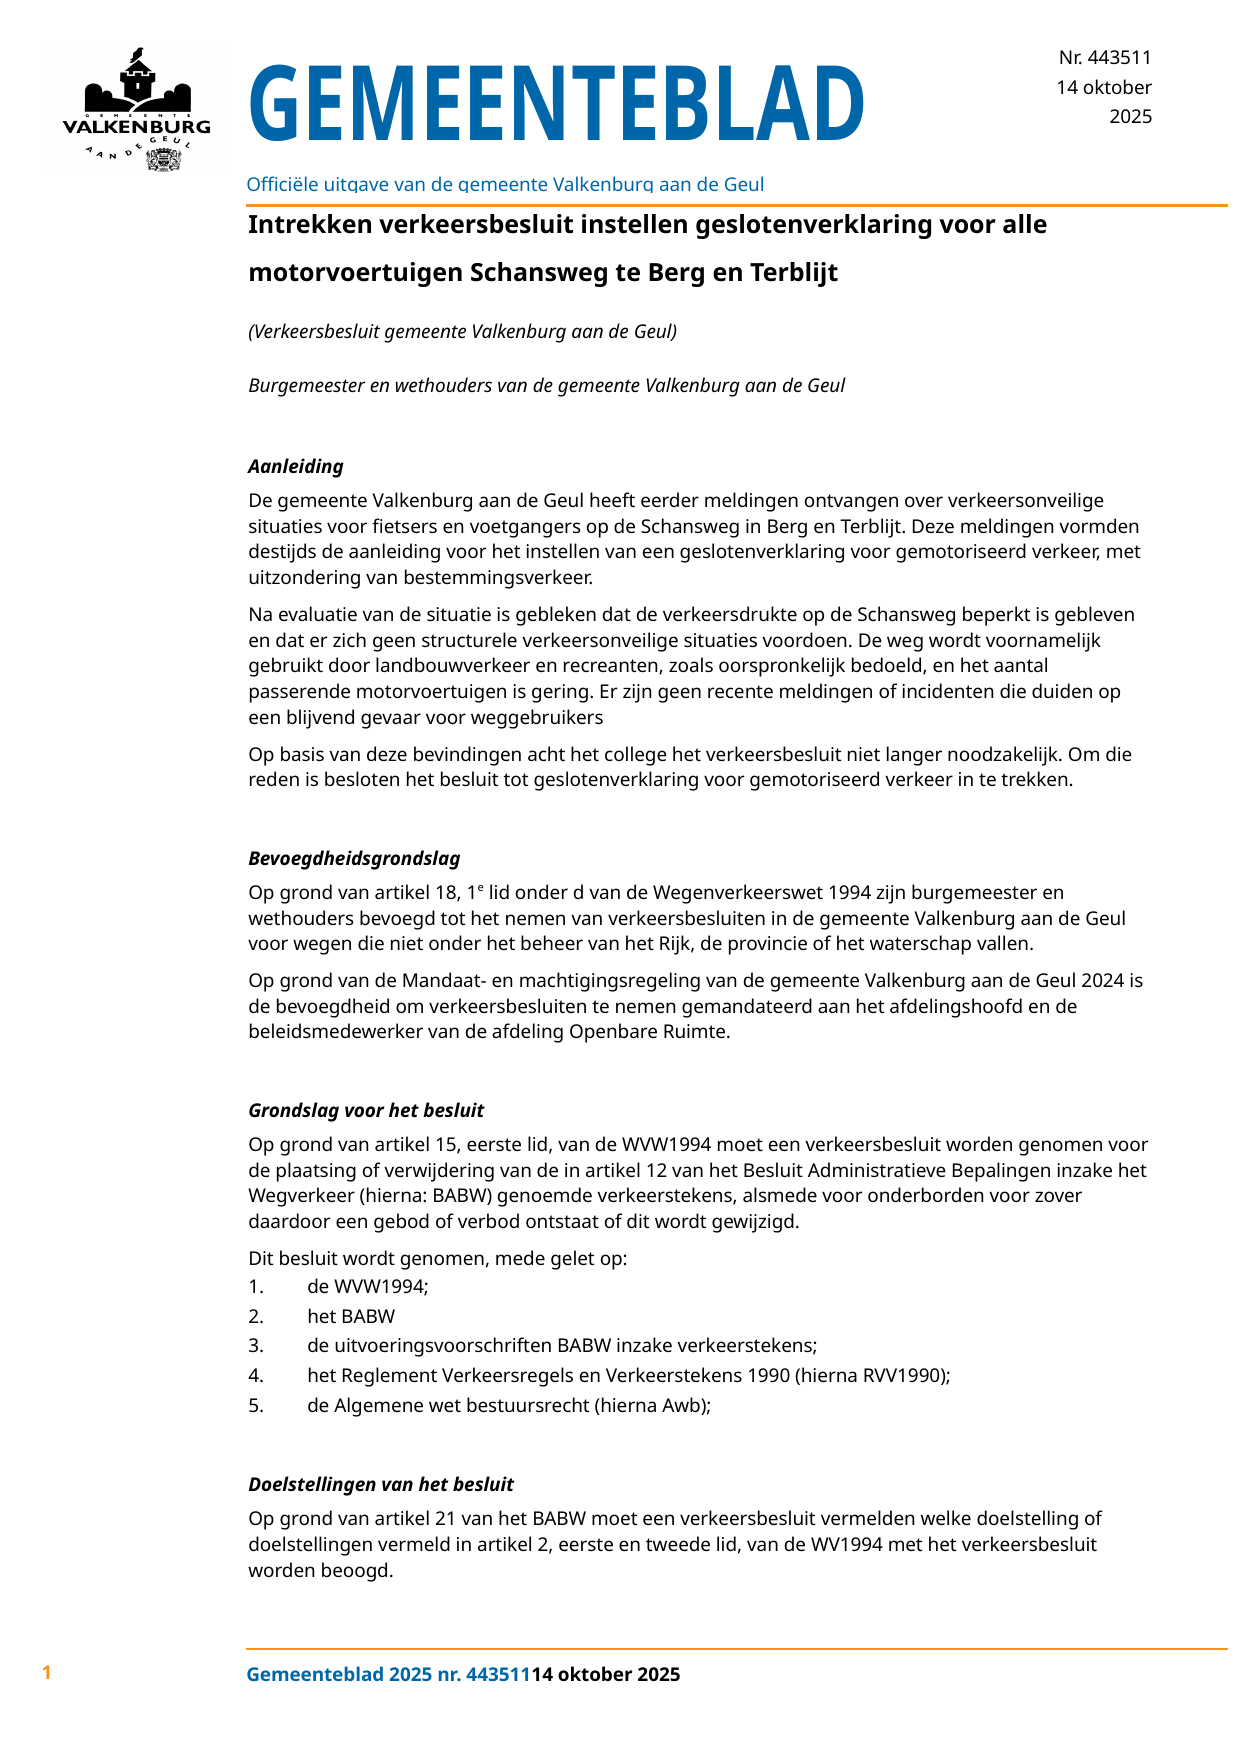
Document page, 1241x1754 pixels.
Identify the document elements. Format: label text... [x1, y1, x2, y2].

text Aanleiding [248, 453, 1152, 479]
text Op grond van artikel 18, 1e lid onder d van de Wegenverkeerswet 1994 zijn burgemeester en wethouders bevoegd tot het nemen van verkeersbesluiten in de gemeente Valkenburg aan de Geul voor wegen die niet onder het beheer van het Rijk, de provincie of het waterschap vallen. [248, 879, 1152, 956]
text Op grond van artikel 15, eerste lid, van de WVW1994 moet een verkeersbesluit worden genomen voor de plaatsing of verwijdering van de in artikel 12 van het Besluit Administratieve Bepalingen inzake het Wegverkeer (hierna: BABW) genoemde verkeerstekens, alsmede voor onderborden voor zover daardoor een gebod of verbod ontstaat of dit wordt gewijzigd. [248, 1131, 1152, 1234]
list de uitvoeringsvoorschriften BABW inzake verkeerstekens; [248, 1333, 1152, 1358]
text (Verkeersbesluit gemeente Valkenburg aan de Geul) [248, 318, 1152, 344]
text Intrekken verkeersbesluit instellen geslotenverklaring voor alle motorvoertuigen Schansweg te Berg en Terblijt [248, 207, 1152, 288]
text Op basis van deze bevindingen acht het college het verkeersbesluit niet langer noodzakelijk. Om die reden is besloten het besluit tot geslotenverklaring voor gemotoriseerd verkeer in te trekken. [248, 741, 1152, 792]
list de Algemene wet bestuursrecht (hierna Awb); [248, 1392, 1152, 1417]
text Op grond van de Mandaat- en machtigingsregeling van de gemeente Valkenburg aan de Geul 2024 is de bevoegdheid om verkeersbesluiten te nemen gemandateerd aan het afdelingshoofd en de beleidsmedewerker van de afdeling Openbare Ruimte. [248, 967, 1152, 1044]
text Doelstellingen van het besluit [248, 1472, 1152, 1497]
text De gemeente Valkenburg aan de Geul heeft eerder meldingen ontvangen over verkeersonveilige situaties voor fietsers en voetgangers op de Schansweg in Berg en Terblijt. Deze meldingen vormden destijds de aanleiding voor het instellen van een geslotenverklaring voor gemotoriseerd verkeer, met uitzondering van bestemmingsverkeer. [248, 487, 1152, 590]
text Op grond van artikel 21 van het BABW moet een verkeersbesluit vermelden welke doelstelling of doelstellingen vermeld in artikel 2, eerste en tweede lid, van de WV1994 met het verkeersbesluit worden beoogd. [248, 1506, 1152, 1583]
list de WVW1994; [248, 1273, 1152, 1299]
text Burgemeester en wethouders van de gemeente Valkenburg aan de Geul [248, 372, 1152, 398]
text Grondslag voor het besluit [248, 1097, 1152, 1123]
text Na evaluatie van de situatie is gebleken dat de verkeersdrukte op de Schansweg beperkt is gebleven en dat er zich geen structurele verkeersonveilige situaties voordoen. De weg wordt voornamelijk gebruikt door landbouwverkeer en recreanten, zoals oorspronkelijk bedoeld, en het aantal passerende motorvoertuigen is gering. Er zijn geen recente meldingen of incidenten die duiden op een blijvend gevaar voor weggebruikers [248, 601, 1152, 730]
picture [41, 47, 231, 172]
list het BABW [248, 1303, 1152, 1329]
list het Reglement Verkeersregels en Verkeerstekens 1990 (hierna RVV1990); [248, 1362, 1152, 1388]
text Dit besluit wordt genomen, mede gelet op: [248, 1245, 1152, 1271]
text Bevoegdheidsgrondslag [248, 845, 1152, 871]
